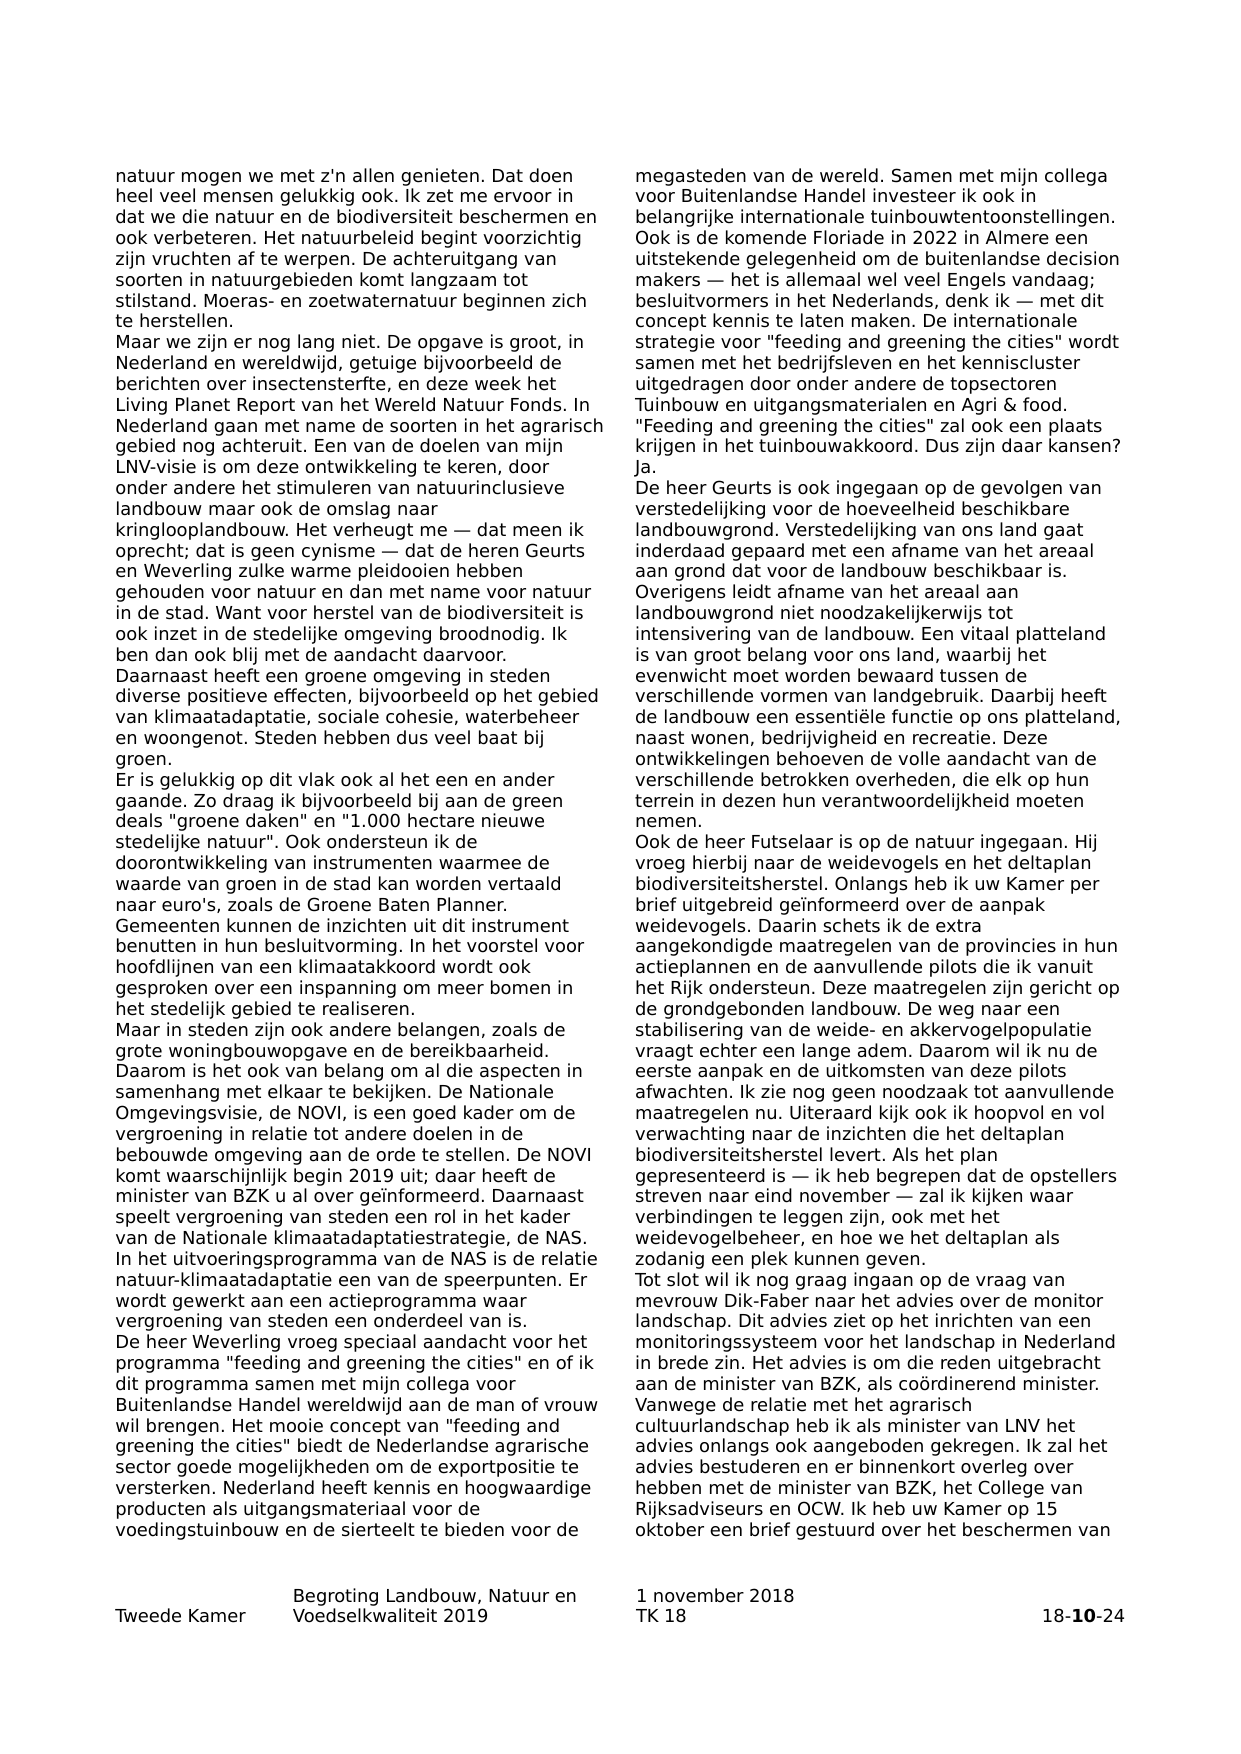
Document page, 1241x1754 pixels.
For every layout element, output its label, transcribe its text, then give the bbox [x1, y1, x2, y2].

text natuur mogen we met z'n allen genieten. Dat doen heel veel mensen gelukkig ook. Ik zet me ervoor in dat we die natuur en de biodiversiteit beschermen en ook verbeteren. Het natuurbeleid begint voorzichtig zijn vruchten af te werpen. De achteruitgang van soorten in natuurgebieden komt langzaam tot stilstand. Moeras- en zoetwaternatuur beginnen zich te herstellen. [115, 165, 605, 332]
text megasteden van de wereld. Samen met mijn collega voor Buitenlandse Handel investeer ik ook in belangrijke internationale tuinbouwtentoonstellingen. Ook is de komende Floriade in 2022 in Almere een uitstekende gelegenheid om de buitenlandse decision makers — het is allemaal wel veel Engels vandaag; besluitvormers in het Nederlands, denk ik — met dit concept kennis te laten maken. De internationale strategie voor "feeding and greening the cities" wordt samen met het bedrijfsleven en het kenniscluster uitgedragen door onder andere de topsectoren Tuinbouw en uitgangsmaterialen en Agri & food. "Feeding and greening the cities" zal ook een plaats krijgen in het tuinbouwakkoord. Dus zijn daar kansen? Ja. [635, 165, 1125, 478]
text Tot slot wil ik nog graag ingaan op de vraag van mevrouw Dik-Faber naar het advies over de monitor landschap. Dit advies ziet op het inrichten van een monitoringssysteem voor het landschap in Nederland in brede zin. Het advies is om die reden uitgebracht aan de minister van BZK, als coördinerend minister. Vanwege de relatie met het agrarisch cultuurlandschap heb ik als minister van LNV het advies onlangs ook aangeboden gekregen. Ik zal het advies bestuderen en er binnenkort overleg over hebben met de minister van BZK, het College van Rijksadviseurs en OCW. Ik heb uw Kamer op 15 oktober een brief gestuurd over het beschermen van [635, 1269, 1125, 1540]
text Maar in steden zijn ook andere belangen, zoals de grote woningbouwopgave en de bereikbaarheid. Daarom is het ook van belang om al die aspecten in samenhang met elkaar te bekijken. De Nationale Omgevingsvisie, de NOVI, is een goed kader om de vergroening in relatie tot andere doelen in de bebouwde omgeving aan de orde te stellen. De NOVI komt waarschijnlijk begin 2019 uit; daar heeft de minister van BZK u al over geïnformeerd. Daarnaast speelt vergroening van steden een rol in het kader van de Nationale klimaatadaptatiestrategie, de NAS. In het uitvoeringsprogramma van de NAS is de relatie natuur-klimaatadaptatie een van de speerpunten. Er wordt gewerkt aan een actieprogramma waar vergroening van steden een onderdeel van is. [115, 1019, 605, 1332]
text De heer Geurts is ook ingegaan op de gevolgen van verstedelijking voor de hoeveelheid beschikbare landbouwgrond. Verstedelijking van ons land gaat inderdaad gepaard met een afname van het areaal aan grond dat voor de landbouw beschikbaar is. Overigens leidt afname van het areaal aan landbouwgrond niet noodzakelijkerwijs tot intensivering van de landbouw. Een vitaal platteland is van groot belang voor ons land, waarbij het evenwicht moet worden bewaard tussen de verschillende vormen van landgebruik. Daarbij heeft de landbouw een essentiële functie op ons platteland, naast wonen, bedrijvigheid en recreatie. Deze ontwikkelingen behoeven de volle aandacht van de verschillende betrokken overheden, die elk op hun terrein in dezen hun verantwoordelijkheid moeten nemen. [635, 478, 1125, 832]
text Ook de heer Futselaar is op de natuur ingegaan. Hij vroeg hierbij naar de weidevogels en het deltaplan biodiversiteitsherstel. Onlangs heb ik uw Kamer per brief uitgebreid geïnformeerd over de aanpak weidevogels. Daarin schets ik de extra aangekondigde maatregelen van de provincies in hun actieplannen en de aanvullende pilots die ik vanuit het Rijk ondersteun. Deze maatregelen zijn gericht op de grondgebonden landbouw. De weg naar een stabilisering van de weide- en akkervogelpopulatie vraagt echter een lange adem. Daarom wil ik nu de eerste aanpak en de uitkomsten van deze pilots afwachten. Ik zie nog geen noodzaak tot aanvullende maatregelen nu. Uiteraard kijk ook ik hoopvol en vol verwachting naar de inzichten die het deltaplan biodiversiteitsherstel levert. Als het plan gepresenteerd is — ik heb begrepen dat de opstellers streven naar eind november — zal ik kijken waar verbindingen te leggen zijn, ook met het weidevogelbeheer, en hoe we het deltaplan als zodanig een plek kunnen geven. [635, 832, 1125, 1269]
text Maar we zijn er nog lang niet. De opgave is groot, in Nederland en wereldwijd, getuige bijvoorbeeld de berichten over insectensterfte, en deze week het Living Planet Report van het Wereld Natuur Fonds. In Nederland gaan met name de soorten in het agrarisch gebied nog achteruit. Een van de doelen van mijn LNV-visie is om deze ontwikkeling te keren, door onder andere het stimuleren van natuurinclusieve landbouw maar ook de omslag naar kringlooplandbouw. Het verheugt me — dat meen ik oprecht; dat is geen cynisme — dat de heren Geurts en Weverling zulke warme pleidooien hebben gehouden voor natuur en dan met name voor natuur in de stad. Want voor herstel van de biodiversiteit is ook inzet in de stedelijke omgeving broodnodig. Ik ben dan ook blij met de aandacht daarvoor. Daarnaast heeft een groene omgeving in steden diverse positieve effecten, bijvoorbeeld op het gebied van klimaatadaptatie, sociale cohesie, waterbeheer en woongenot. Steden hebben dus veel baat bij groen. [115, 332, 605, 769]
text Er is gelukkig op dit vlak ook al het een en ander gaande. Zo draag ik bijvoorbeeld bij aan de green deals "groene daken" en "1.000 hectare nieuwe stedelijke natuur". Ook ondersteun ik de doorontwikkeling van instrumenten waarmee de waarde van groen in de stad kan worden vertaald naar euro's, zoals de Groene Baten Planner. Gemeenten kunnen de inzichten uit dit instrument benutten in hun besluitvorming. In het voorstel voor hoofdlijnen van een klimaatakkoord wordt ook gesproken over een inspanning om meer bomen in het stedelijk gebied te realiseren. [115, 769, 605, 1019]
text De heer Weverling vroeg speciaal aandacht voor het programma "feeding and greening the cities" en of ik dit programma samen met mijn collega voor Buitenlandse Handel wereldwijd aan de man of vrouw wil brengen. Het mooie concept van "feeding and greening the cities" biedt de Nederlandse agrarische sector goede mogelijkheden om de exportpositie te versterken. Nederland heeft kennis en hoogwaardige producten als uitgangsmateriaal voor de voedingstuinbouw en de sierteelt te bieden voor de [115, 1332, 605, 1540]
